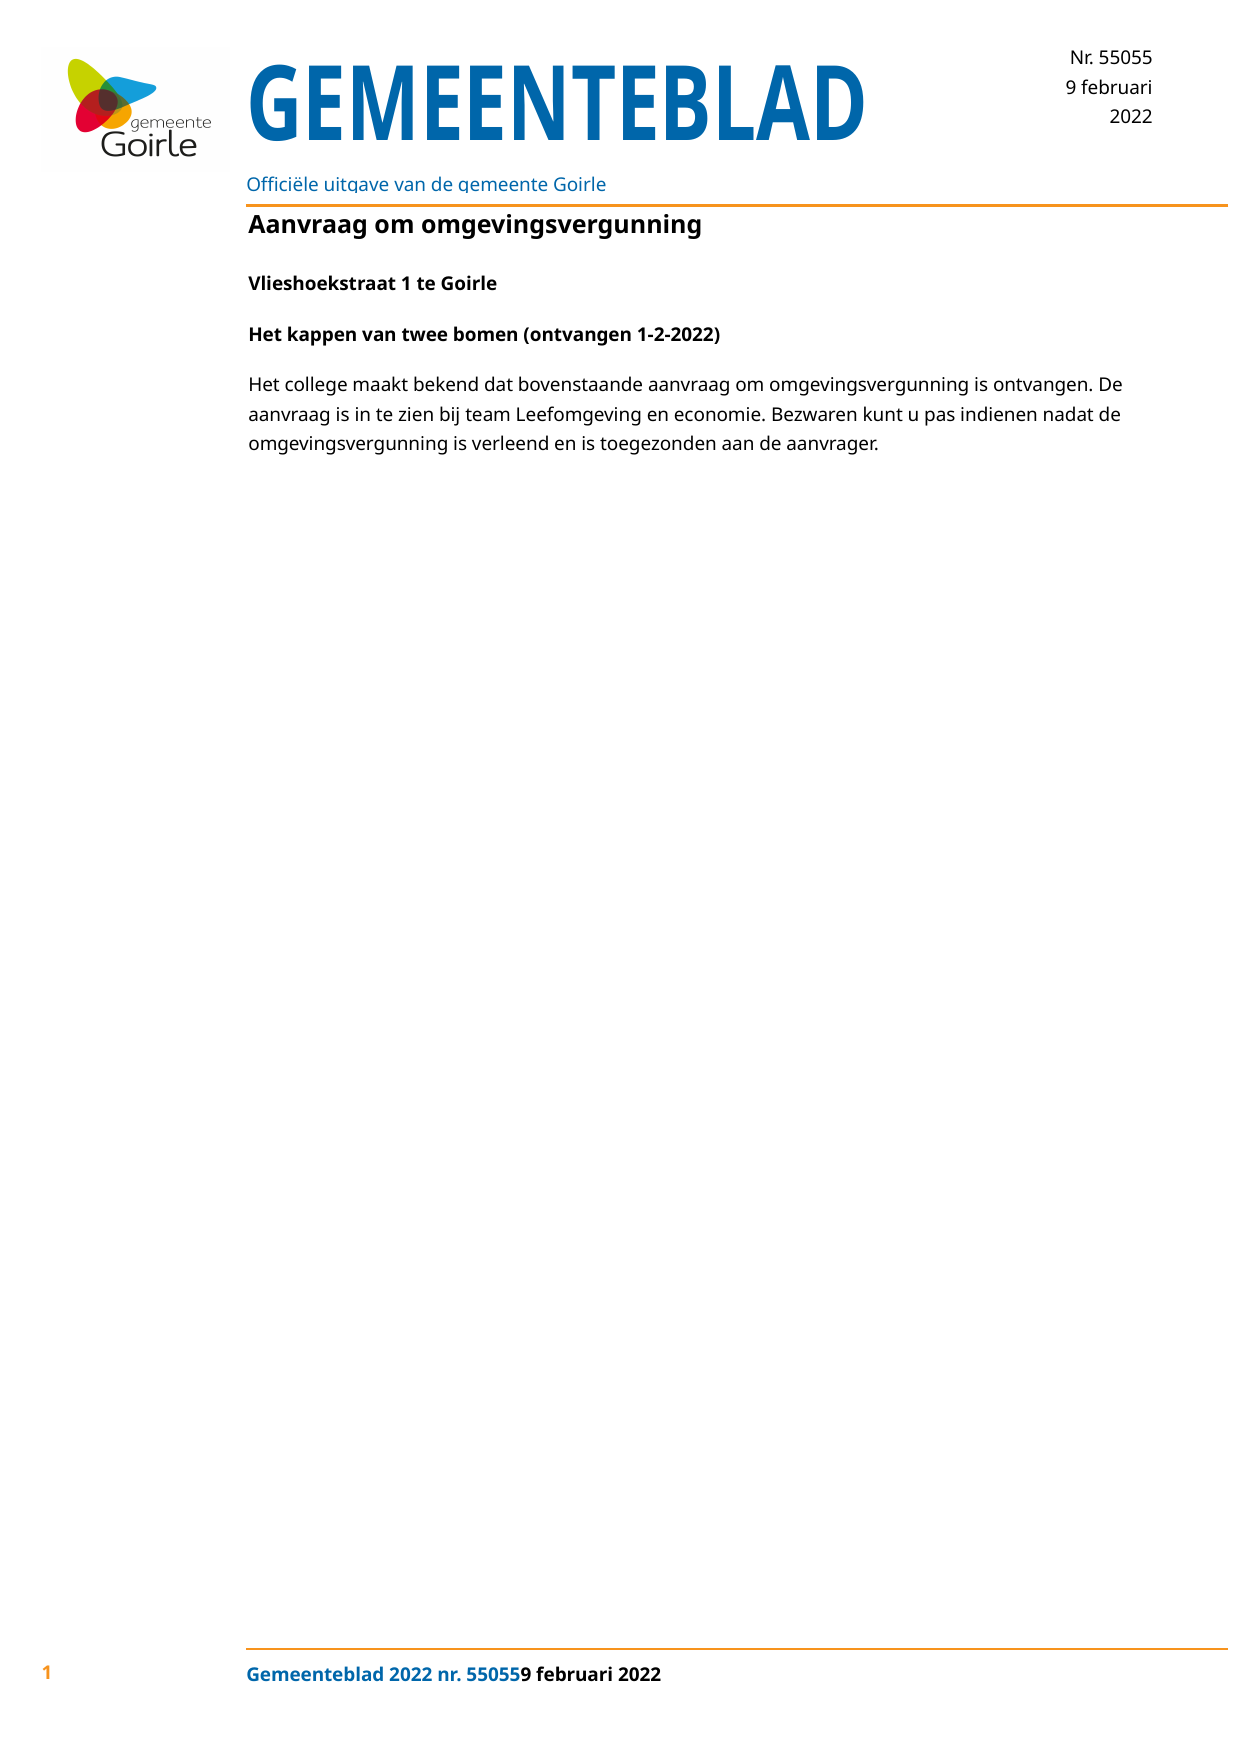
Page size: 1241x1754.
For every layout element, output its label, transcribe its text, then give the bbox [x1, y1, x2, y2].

text Het college maakt bekend dat bovenstaande aanvraag om omgevingsvergunning is ontvangen. De aanvraag is in te zien bij team Leefomgeving en economie. Bezwaren kunt u pas indienen nadat de omgevingsvergunning is verleend en is toegezonden aan de aanvrager. [248, 371, 1152, 456]
picture [41, 47, 231, 172]
text Het kappen van twee bomen (ontvangen 1-2-2022) [248, 321, 1152, 346]
text Aanvraag om omgevingsvergunning [248, 207, 1152, 241]
text Vlieshoekstraat 1 te Goirle [248, 270, 1152, 296]
